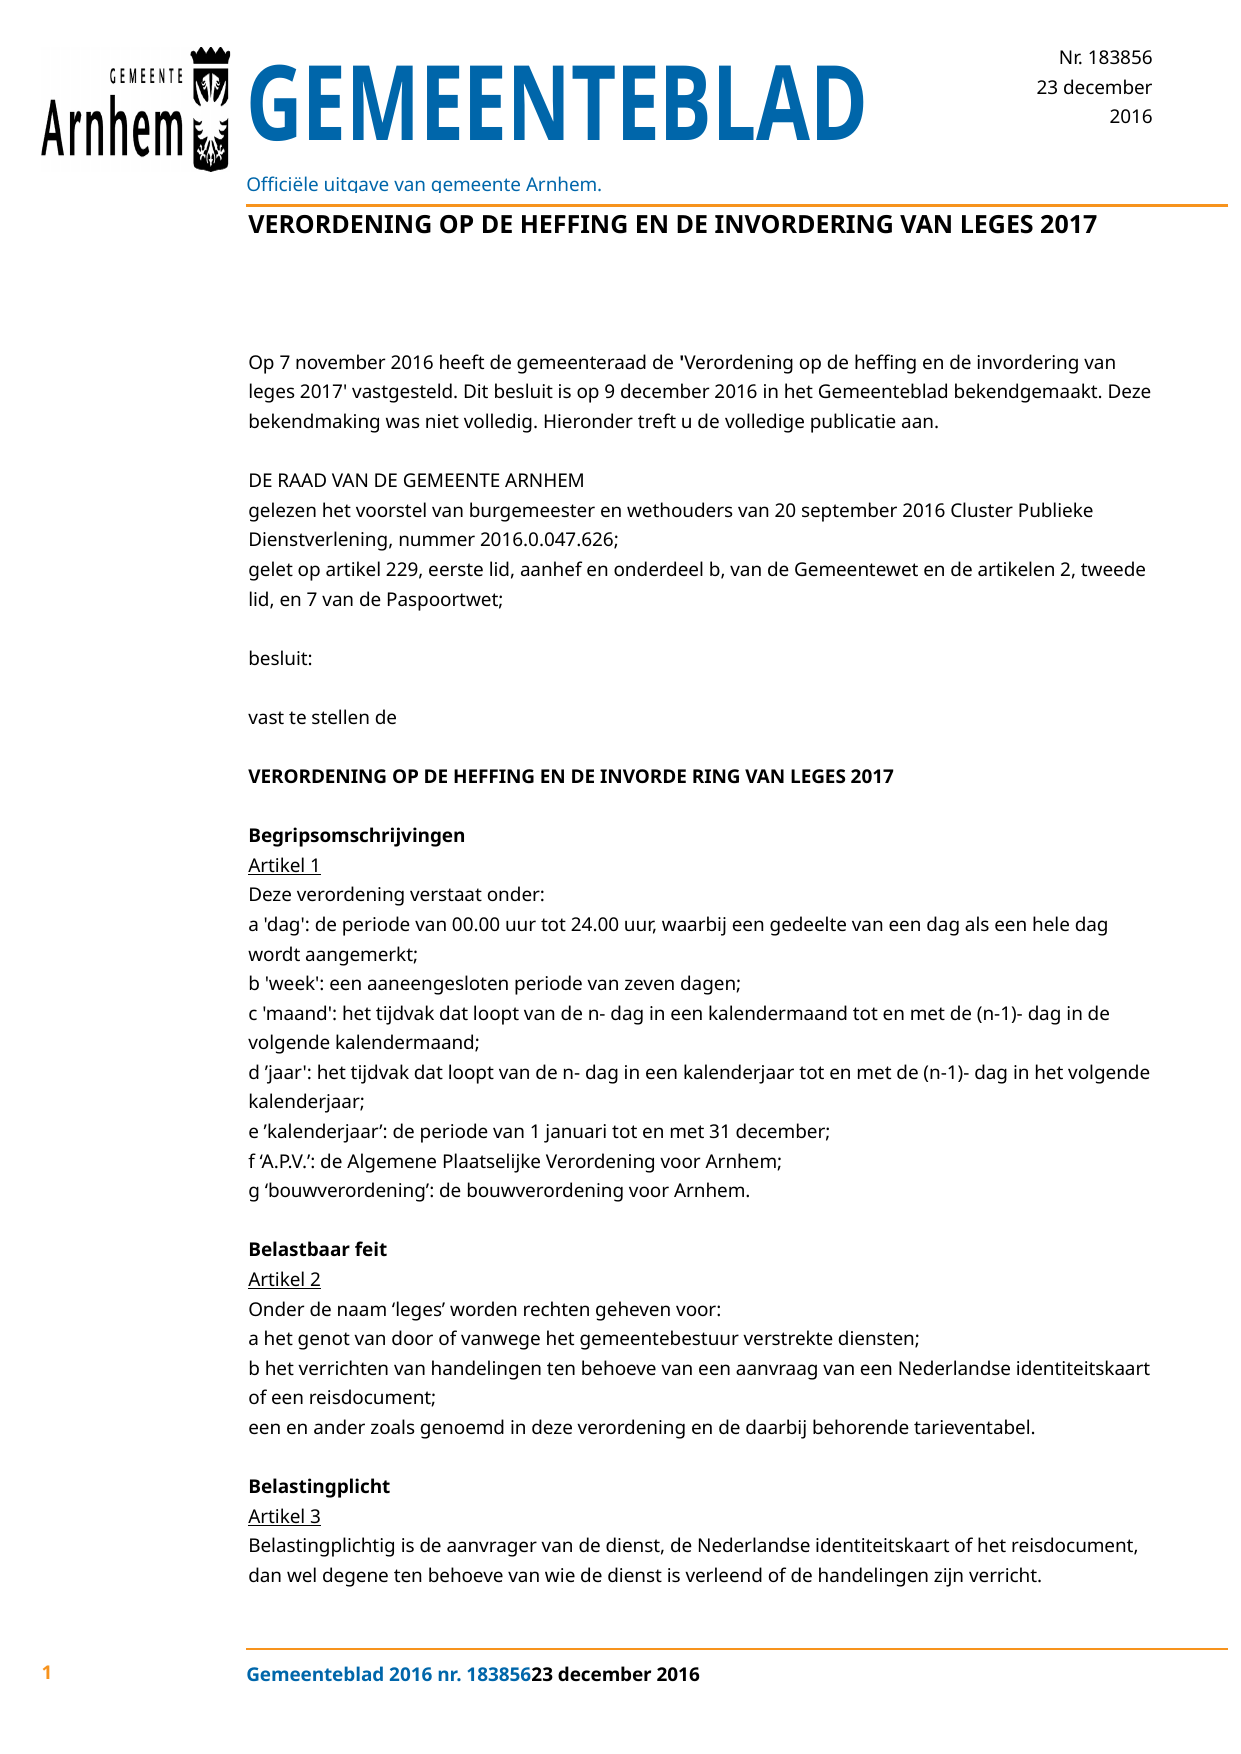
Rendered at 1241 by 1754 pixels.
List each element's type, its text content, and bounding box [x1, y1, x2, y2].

text Onder de naam ‘leges’ worden rechten geheven voor: [248, 1296, 1152, 1322]
text Belastingplichtig is de aanvrager van de dienst, de Nederlandse identiteitskaart of het reisdocument, dan wel degene ten behoeve van wie de dienst is verleend of de handelingen zijn verricht. [248, 1532, 1152, 1588]
text Op 7 november 2016 heeft de gemeenteraad de 'Verordening op de heffing en de invordering van leges 2017' vastgesteld. Dit besluit is op 9 december 2016 in het Gemeenteblad bekendgemaakt. Deze bekendmaking was niet volledig. Hieronder treft u de volledige publicatie aan. [248, 349, 1152, 434]
text gelet op artikel 229, eerste lid, aanhef en onderdeel b, van de Gemeentewet en de artikelen 2, tweede lid, en 7 van de Paspoortwet; [248, 556, 1152, 612]
text een en ander zoals genoemd in deze verordening en de daarbij behorende tarieventabel. [248, 1414, 1152, 1440]
text f ‘A.P.V.’: de Algemene Plaatselijke Verordening voor Arnhem; [248, 1148, 1152, 1174]
text Begripsomschrijvingen [248, 822, 1152, 848]
text VERORDENING OP DE HEFFING EN DE INVORDE RING VAN LEGES 2017 [248, 763, 1152, 789]
text Artikel 2 [248, 1266, 1152, 1292]
text b 'week': een aaneengesloten periode van zeven dagen; [248, 970, 1152, 996]
text VERORDENING OP DE HEFFING EN DE INVORDERING VAN LEGES 2017 [248, 207, 1152, 241]
text d ’jaar': het tijdvak dat loopt van de n- dag in een kalenderjaar tot en met de (n-1)- dag in het volgende kalenderjaar; [248, 1059, 1152, 1114]
text c 'maand': het tijdvak dat loopt van de n- dag in een kalendermaand tot en met de (n-1)- dag in de volgende kalendermaand; [248, 1000, 1152, 1055]
text g ‘bouwverordening’: de bouwverordening voor Arnhem. [248, 1177, 1152, 1203]
text DE RAAD VAN DE GEMEENTE ARNHEM [248, 467, 1152, 493]
text Belastbaar feit [248, 1237, 1152, 1262]
text e ’kalenderjaar’: de periode van 1 januari tot en met 31 december; [248, 1118, 1152, 1144]
text Artikel 1 [248, 852, 1152, 878]
text Belastingplicht [248, 1473, 1152, 1499]
text Deze verordening verstaat onder: [248, 882, 1152, 907]
picture [41, 47, 231, 172]
text b het verrichten van handelingen ten behoeve van een aanvraag van een Nederlandse identiteitskaart of een reisdocument; [248, 1355, 1152, 1410]
text a het genot van door of vanwege het gemeentebestuur verstrekte diensten; [248, 1325, 1152, 1351]
text a 'dag': de periode van 00.00 uur tot 24.00 uur, waarbij een gedeelte van een dag als een hele dag wordt aangemerkt; [248, 911, 1152, 967]
text Artikel 3 [248, 1503, 1152, 1529]
text gelezen het voorstel van burgemeester en wethouders van 20 september 2016 Cluster Publieke Dienstverlening, nummer 2016.0.047.626; [248, 497, 1152, 552]
text besluit: [248, 645, 1152, 671]
text vast te stellen de [248, 704, 1152, 730]
